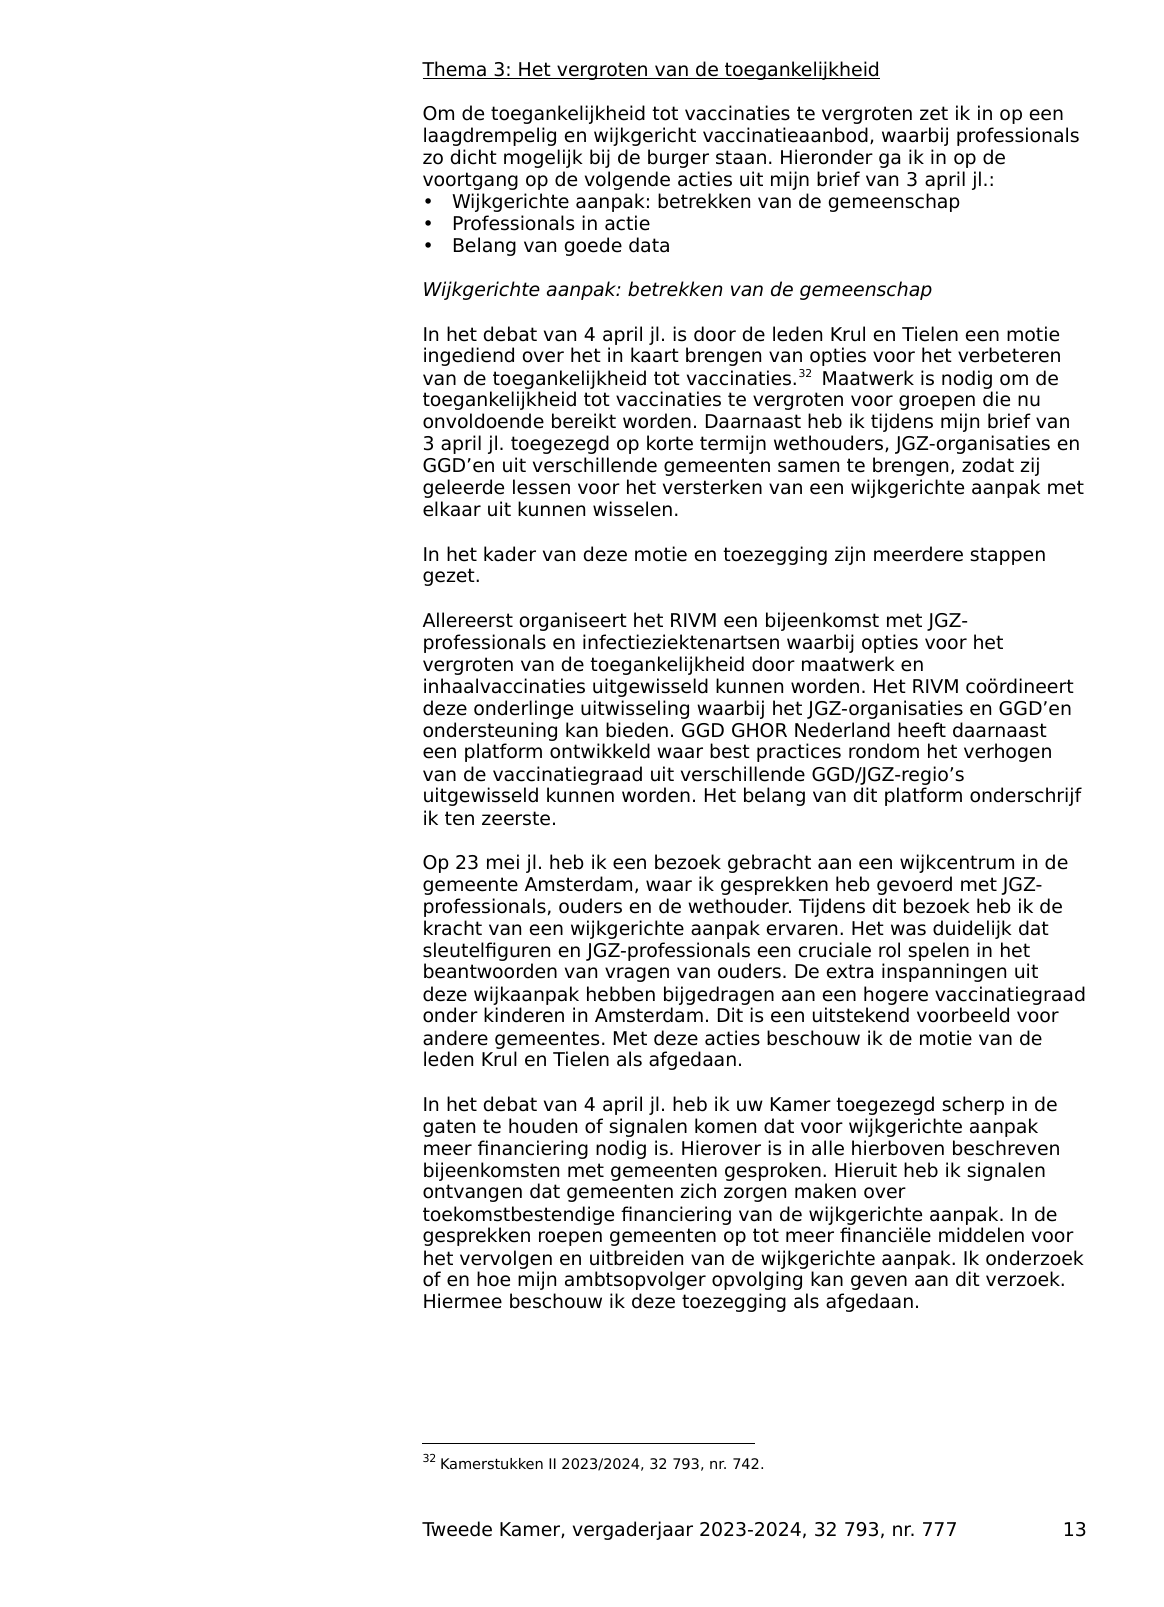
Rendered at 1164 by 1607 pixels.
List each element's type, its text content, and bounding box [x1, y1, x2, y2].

text Op 23 mei jl. heb ik een bezoek gebracht aan een wijkcentrum in de gemeente Amsterdam, waar ik gesprekken heb gevoerd met JGZ-professionals, ouders en de wethouder. Tijdens dit bezoek heb ik de kracht van een wijkgerichte aanpak ervaren. Het was duidelijk dat sleutelfiguren en JGZ-professionals een cruciale rol spelen in het beantwoorden van vragen van ouders. De extra inspanningen uit deze wijkaanpak hebben bijgedragen aan een hogere vaccinatiegraad onder kinderen in Amsterdam. Dit is een uitstekend voorbeeld voor andere gemeentes. Met deze acties beschouw ik de motie van de leden Krul en Tielen als afgedaan. [422, 852, 1087, 1071]
text In het debat van 4 april jl. is door de leden Krul en Tielen een motie ingediend over het in kaart brengen van opties voor het verbeteren van de toegankelijkheid tot vaccinaties. Maatwerk is nodig om de toegankelijkheid tot vaccinaties te vergroten voor groepen die nu onvoldoende bereikt worden. Daarnaast heb ik tijdens mijn brief van 3 april jl. toegezegd op korte termijn wethouders, JGZ-organisaties en GGD’en uit verschillende gemeenten samen te brengen, zodat zij geleerde lessen voor het versterken van een wijkgerichte aanpak met elkaar uit kunnen wisselen. [422, 323, 1087, 521]
text Om de toegankelijkheid tot vaccinaties te vergroten zet ik in op een laagdrempelig en wijkgericht vaccinatieaanbod, waarbij professionals zo dicht mogelijk bij de burger staan. Hieronder ga ik in op de voortgang op de volgende acties uit mijn brief van 3 april jl.: [422, 103, 1087, 191]
text Allereerst organiseert het RIVM een bijeenkomst met JGZ-professionals en infectieziektenartsen waarbij opties voor het vergroten van de toegankelijkheid door maatwerk en inhaalvaccinaties uitgewisseld kunnen worden. Het RIVM coördineert deze onderlinge uitwisseling waarbij het JGZ-organisaties en GGD’en ondersteuning kan bieden. GGD GHOR Nederland heeft daarnaast een platform ontwikkeld waar best practices rondom het verhogen van de vaccinatiegraad uit verschillende GGD/JGZ-regio’s uitgewisseld kunnen worden. Het belang van dit platform onderschrijf ik ten zeerste. [422, 609, 1087, 829]
text • Belang van goede data [422, 235, 1087, 257]
text Kamerstukken II 2023/2024, 32 793, nr. 742. [422, 1452, 1087, 1474]
text In het debat van 4 april jl. heb ik uw Kamer toegezegd scherp in de gaten te houden of signalen komen dat voor wijkgerichte aanpak meer financiering nodig is. Hierover is in alle hierboven beschreven bijeenkomsten met gemeenten gesproken. Hieruit heb ik signalen ontvangen dat gemeenten zich zorgen maken over toekomstbestendige financiering van de wijkgerichte aanpak. In de gesprekken roepen gemeenten op tot meer financiële middelen voor het vervolgen en uitbreiden van de wijkgerichte aanpak. Ik onderzoek of en hoe mijn ambtsopvolger opvolging kan geven aan dit verzoek. Hiermee beschouw ik deze toezegging als afgedaan. [422, 1093, 1087, 1313]
text • Wijkgerichte aanpak: betrekken van de gemeenschap [422, 191, 1087, 213]
subtitle Wijkgerichte aanpak: betrekken van de gemeenschap [422, 279, 1087, 301]
text In het kader van deze motie en toezegging zijn meerdere stappen gezet. [422, 543, 1087, 587]
text • Professionals in actie [422, 213, 1087, 235]
subtitle Thema 3: Het vergroten van de toegankelijkheid [422, 59, 1087, 81]
